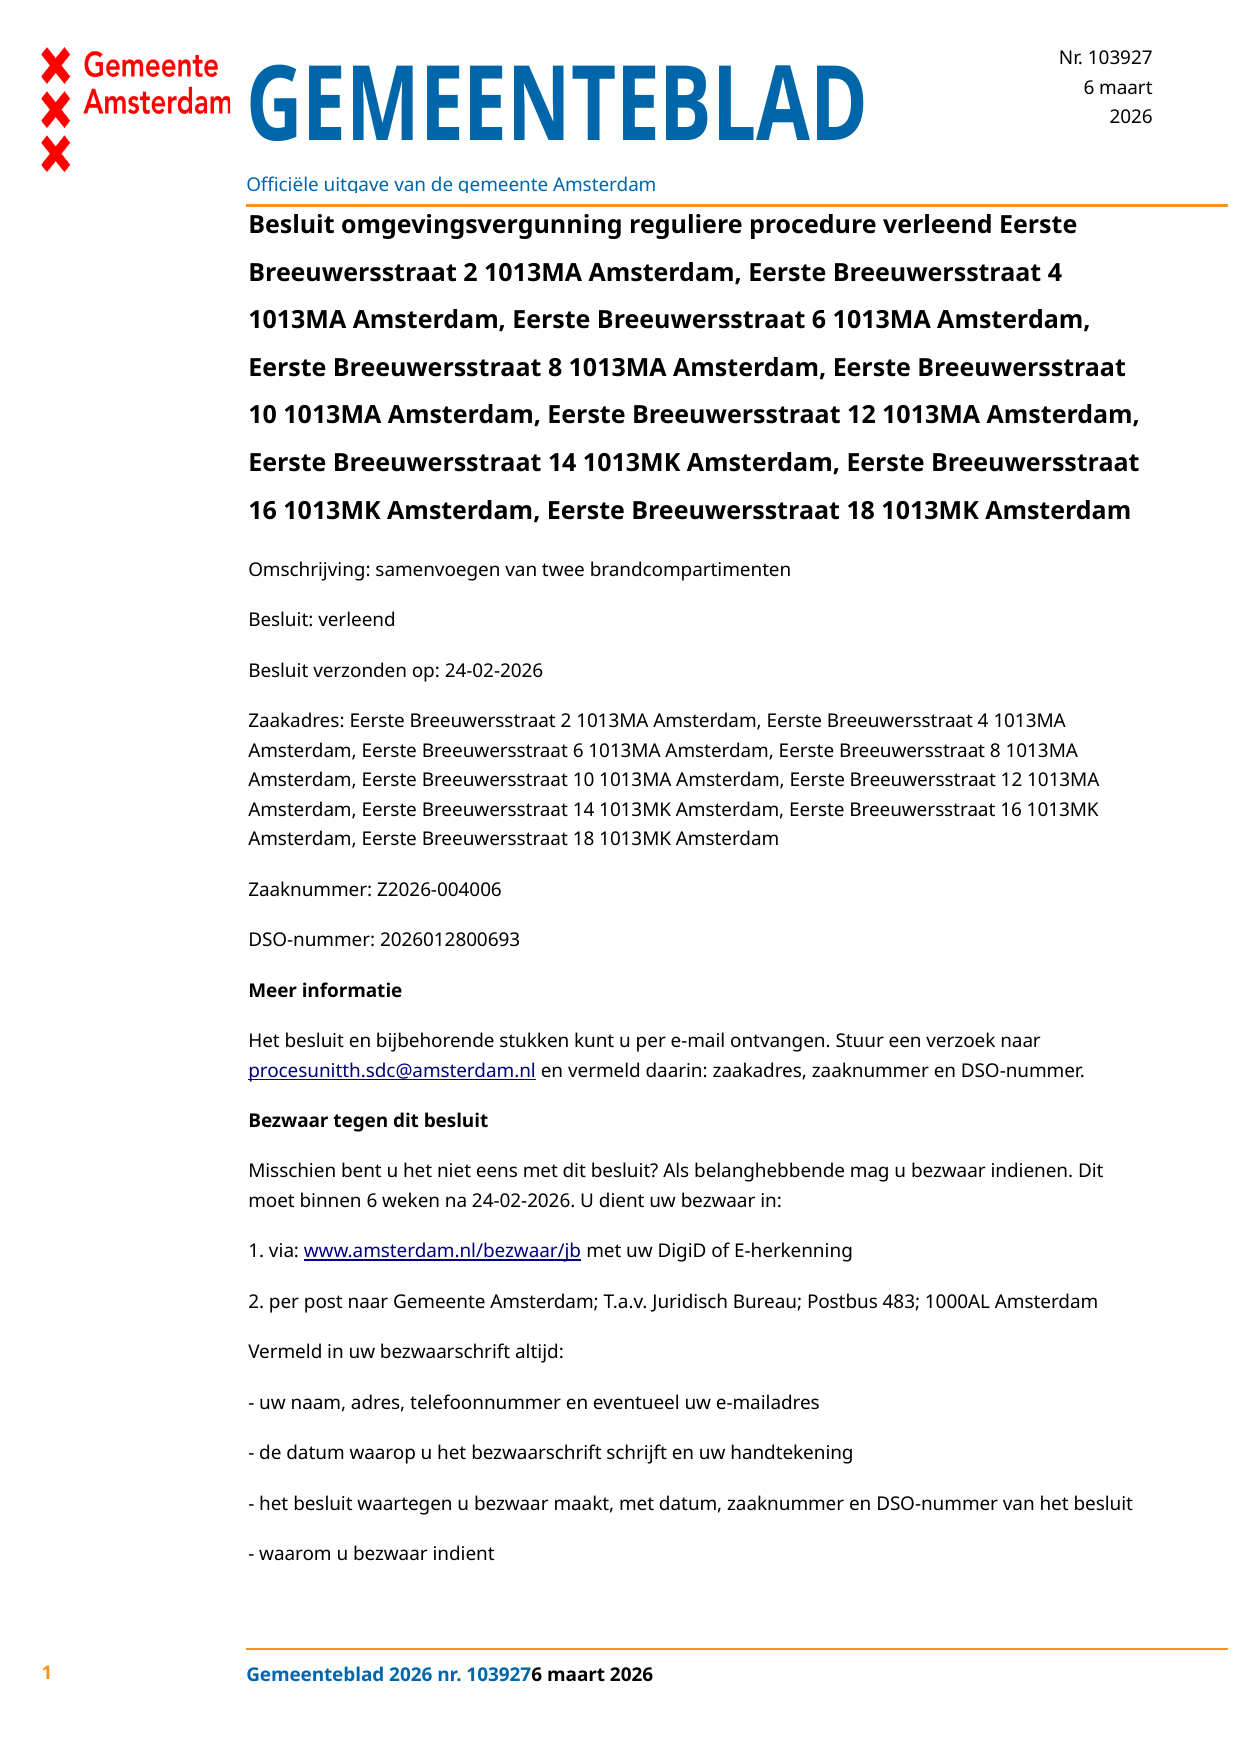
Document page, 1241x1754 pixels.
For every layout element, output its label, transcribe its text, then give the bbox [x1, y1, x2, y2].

text - waarom u bezwaar indient [248, 1540, 1152, 1566]
text Besluit verzonden op: 24-02-2026 [248, 657, 1152, 682]
text Misschien bent u het niet eens met dit besluit? Als belanghebbende mag u bezwaar indienen. Dit moet binnen 6 weken na 24-02-2026. U dient uw bezwaar in: [248, 1158, 1152, 1213]
text 2. per post naar Gemeente Amsterdam; T.a.v. Juridisch Bureau; Postbus 483; 1000AL Amsterdam [248, 1288, 1152, 1314]
text Zaakadres: Eerste Breeuwersstraat 2 1013MA Amsterdam, Eerste Breeuwersstraat 4 1013MA Amsterdam, Eerste Breeuwersstraat 6 1013MA Amsterdam, Eerste Breeuwersstraat 8 1013MA Amsterdam, Eerste Breeuwersstraat 10 1013MA Amsterdam, Eerste Breeuwersstraat 12 1013MA Amsterdam, Eerste Breeuwersstraat 14 1013MK Amsterdam, Eerste Breeuwersstraat 16 1013MK Amsterdam, Eerste Breeuwersstraat 18 1013MK Amsterdam [248, 707, 1152, 851]
text Omschrijving: samenvoegen van twee brandcompartimenten [248, 556, 1152, 582]
text - het besluit waartegen u bezwaar maakt, met datum, zaaknummer en DSO-nummer van het besluit [248, 1490, 1152, 1515]
text Meer informatie [248, 977, 1152, 1002]
text - de datum waarop u het bezwaarschrift schrijft en uw handtekening [248, 1439, 1152, 1465]
text Vermeld in uw bezwaarschrift altijd: [248, 1338, 1152, 1364]
text Het besluit en bijbehorende stukken kunt u per e-mail ontvangen. Stuur een verzoek naar procesunitth.sdc@amsterdam.nl en vermeld daarin: zaakadres, zaaknummer en DSO-nummer. [248, 1027, 1152, 1082]
text DSO-nummer: 2026012800693 [248, 926, 1152, 952]
text - uw naam, adres, telefoonnummer en eventueel uw e-mailadres [248, 1389, 1152, 1414]
text Bezwaar tegen dit besluit [248, 1107, 1152, 1133]
text Besluit: verleend [248, 606, 1152, 632]
text Besluit omgevingsvergunning reguliere procedure verleend Eerste Breeuwersstraat 2 1013MA Amsterdam, Eerste Breeuwersstraat 4 1013MA Amsterdam, Eerste Breeuwersstraat 6 1013MA Amsterdam, Eerste Breeuwersstraat 8 1013MA Amsterdam, Eerste Breeuwersstraat 10 1013MA Amsterdam, Eerste Breeuwersstraat 12 1013MA Amsterdam, Eerste Breeuwersstraat 14 1013MK Amsterdam, Eerste Breeuwersstraat 16 1013MK Amsterdam, Eerste Breeuwersstraat 18 1013MK Amsterdam [248, 207, 1152, 526]
text Zaaknummer: Z2026-004006 [248, 876, 1152, 902]
picture [41, 47, 231, 172]
text 1. via: www.amsterdam.nl/bezwaar/jb met uw DigiD of E-herkenning [248, 1238, 1152, 1263]
